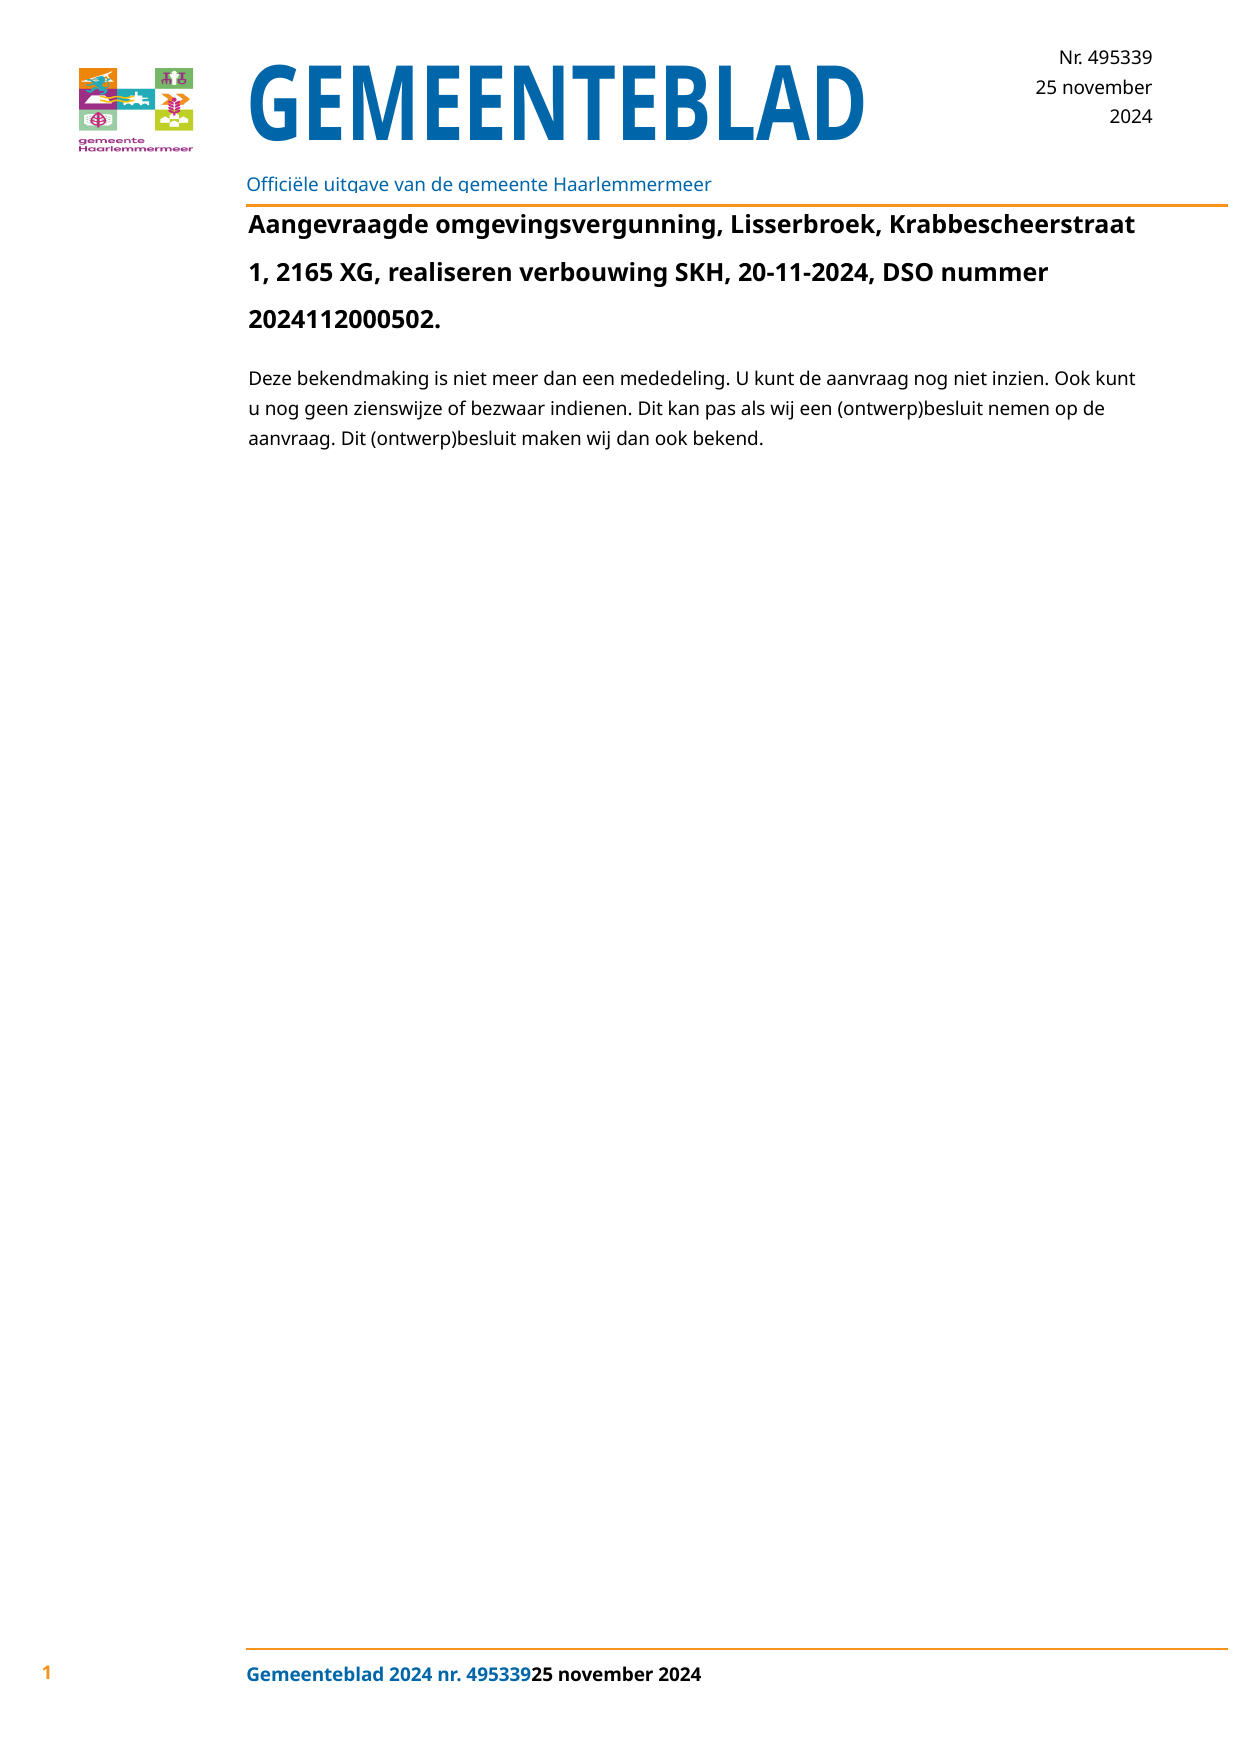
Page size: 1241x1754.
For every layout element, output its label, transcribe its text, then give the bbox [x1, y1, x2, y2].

text Deze bekendmaking is niet meer dan een mededeling. U kunt de aanvraag nog niet inzien. Ook kunt u nog geen zienswijze of bezwaar indienen. Dit kan pas als wij een (ontwerp)besluit nemen op de aanvraag. Dit (ontwerp)besluit maken wij dan ook bekend. [248, 366, 1152, 450]
picture [41, 47, 231, 172]
text Aangevraagde omgevingsvergunning, Lisserbroek, Krabbescheerstraat 1, 2165 XG, realiseren verbouwing SKH, 20-11-2024, DSO nummer 2024112000502. [248, 207, 1152, 336]
